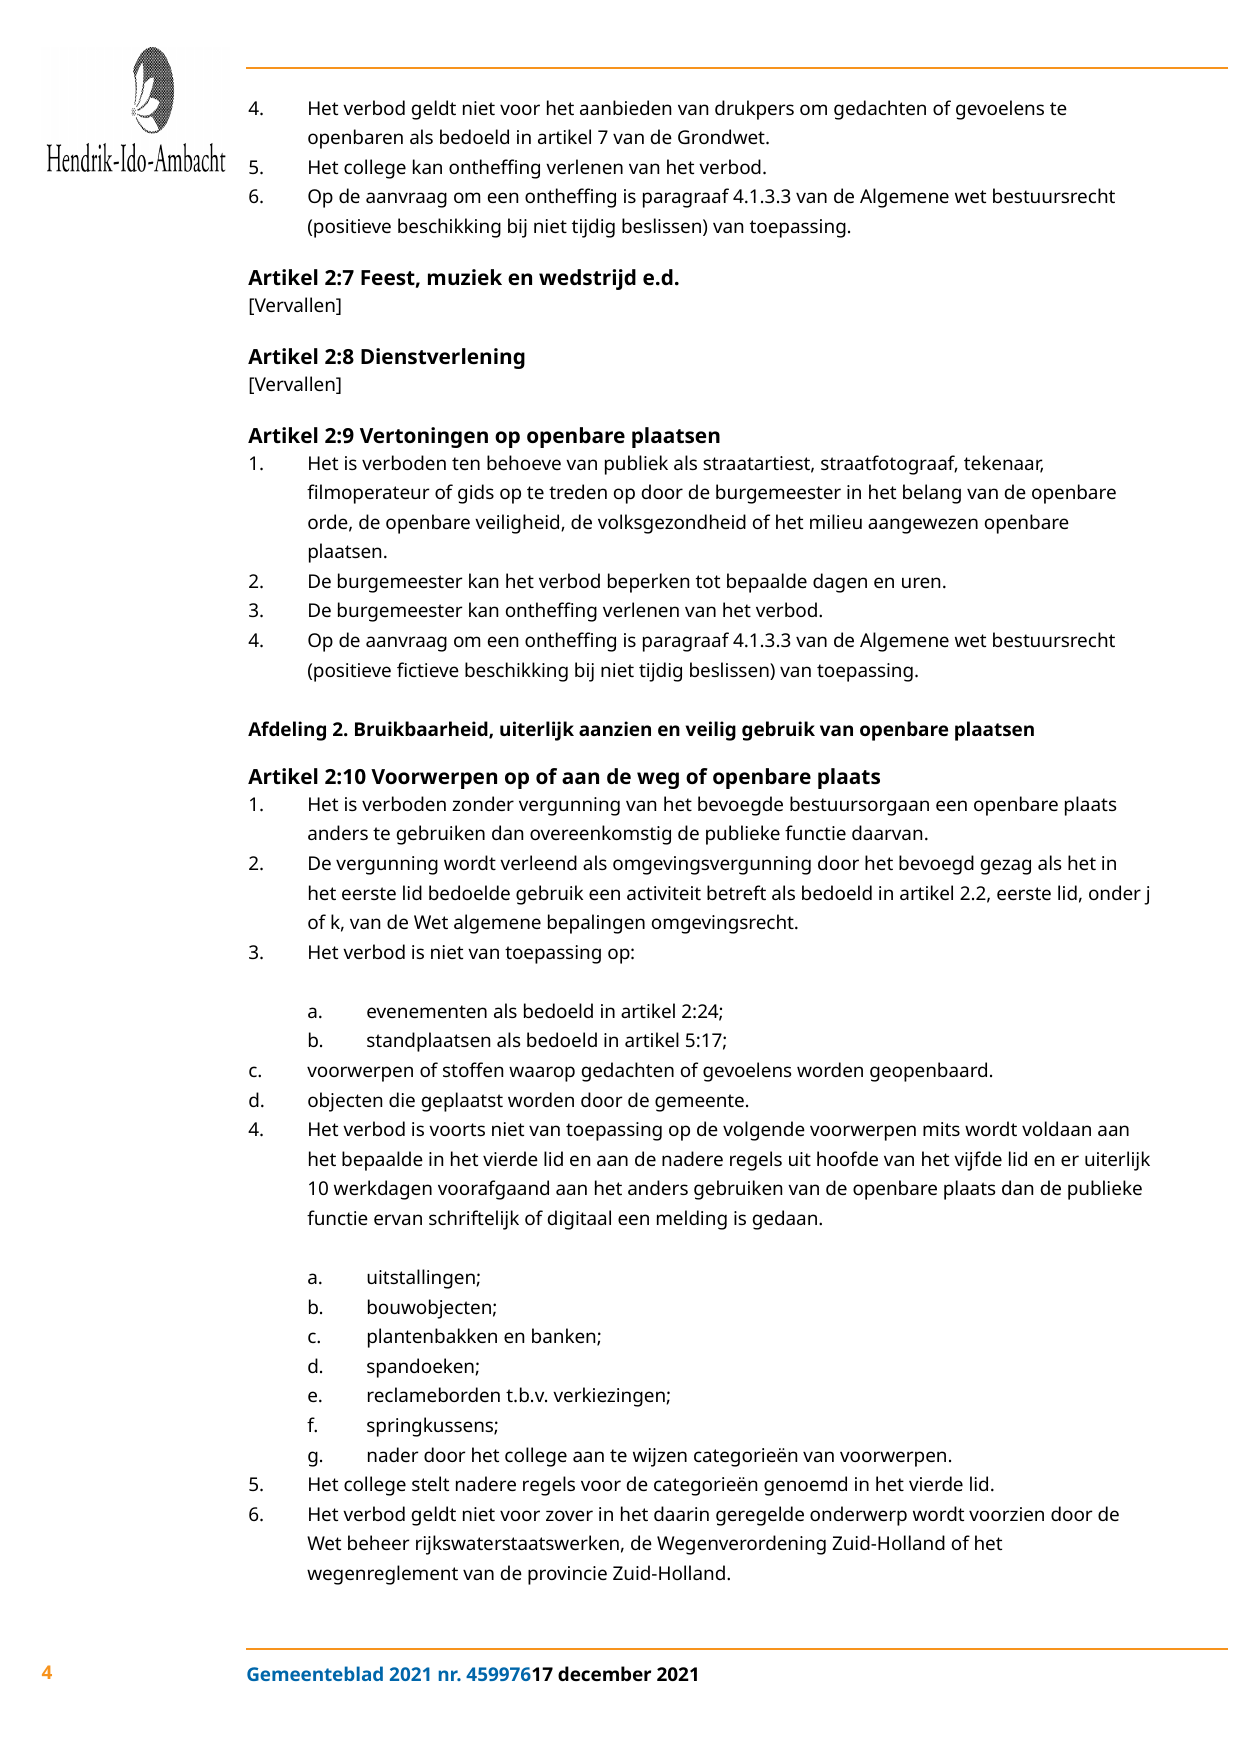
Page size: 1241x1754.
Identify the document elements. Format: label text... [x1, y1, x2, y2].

list Op de aanvraag om een ontheffing is paragraaf 4.1.3.3 van de Algemene wet bestuursrecht (positieve fictieve beschikking bij niet tijdig beslissen) van toepassing. [248, 627, 1152, 682]
list Het verbod is niet van toepassing op: [248, 939, 1152, 964]
text [Vervallen] [248, 292, 1152, 318]
list standplaatsen als bedoeld in artikel 5:17; [307, 1028, 1152, 1053]
text [Vervallen] [248, 371, 1152, 397]
text Artikel 2:10 Voorwerpen op of aan de weg of openbare plaats [248, 762, 1152, 791]
list bouwobjecten; [307, 1294, 1152, 1319]
list Het verbod is voorts niet van toepassing op de volgende voorwerpen mits wordt voldaan aan het bepaalde in het vierde lid en aan de nadere regels uit hoofde van het vijfde lid en er uiterlijk 10 werkdagen voorafgaand aan het anders gebruiken van de openbare plaats dan de publieke functie ervan schriftelijk of digitaal een melding is gedaan. [248, 1116, 1152, 1231]
text Artikel 2:8 Dienstverlening [248, 342, 1152, 371]
list nader door het college aan te wijzen categorieën van voorwerpen. [307, 1442, 1152, 1467]
list Het college kan ontheffing verlenen van het verbod. [248, 154, 1152, 180]
list plantenbakken en banken; [307, 1323, 1152, 1349]
list Op de aanvraag om een ontheffing is paragraaf 4.1.3.3 van de Algemene wet bestuursrecht (positieve beschikking bij niet tijdig beslissen) van toepassing. [248, 183, 1152, 239]
text Artikel 2:9 Vertoningen op openbare plaatsen [248, 421, 1152, 450]
list springkussens; [307, 1412, 1152, 1438]
text Artikel 2:7 Feest, muziek en wedstrijd e.d. [248, 263, 1152, 292]
list Het verbod geldt niet voor zover in het daarin geregelde onderwerp wordt voorzien door de Wet beheer rijkswaterstaatswerken, de Wegenverordening Zuid-Holland of het wegenreglement van de provincie Zuid-Holland. [248, 1501, 1152, 1586]
list De vergunning wordt verleend als omgevingsvergunning door het bevoegd gezag als het in het eerste lid bedoelde gebruik een activiteit betreft als bedoeld in artikel 2.2, eerste lid, onder j of k, van de Wet algemene bepalingen omgevingsrecht. [248, 850, 1152, 935]
text Afdeling 2. Bruikbaarheid, uiterlijk aanzien en veilig gebruik van openbare plaatsen [248, 716, 1152, 742]
list voorwerpen of stoffen waarop gedachten of gevoelens worden geopenbaard. [248, 1057, 1152, 1083]
list uitstallingen; [307, 1264, 1152, 1290]
list Het is verboden ten behoeve van publiek als straatartiest, straatfotograaf, tekenaar, filmoperateur of gids op te treden op door de burgemeester in het belang van de openbare orde, de openbare veiligheid, de volksgezondheid of het milieu aangewezen openbare plaatsen. [248, 450, 1152, 564]
list Het college stelt nadere regels voor de categorieën genoemd in het vierde lid. [248, 1471, 1152, 1497]
list Het is verboden zonder vergunning van het bevoegde bestuursorgaan een openbare plaats anders te gebruiken dan overeenkomstig de publieke functie daarvan. [248, 791, 1152, 846]
picture [41, 47, 231, 172]
list objecten die geplaatst worden door de gemeente. [248, 1087, 1152, 1112]
list Het verbod geldt niet voor het aanbieden van drukpers om gedachten of gevoelens te openbaren als bedoeld in artikel 7 van de Grondwet. [248, 95, 1152, 150]
list De burgemeester kan het verbod beperken tot bepaalde dagen en uren. [248, 568, 1152, 594]
list reclameborden t.b.v. verkiezingen; [307, 1383, 1152, 1408]
list evenementen als bedoeld in artikel 2:24; [307, 998, 1152, 1024]
list spandoeken; [307, 1353, 1152, 1379]
list De burgemeester kan ontheffing verlenen van het verbod. [248, 598, 1152, 623]
